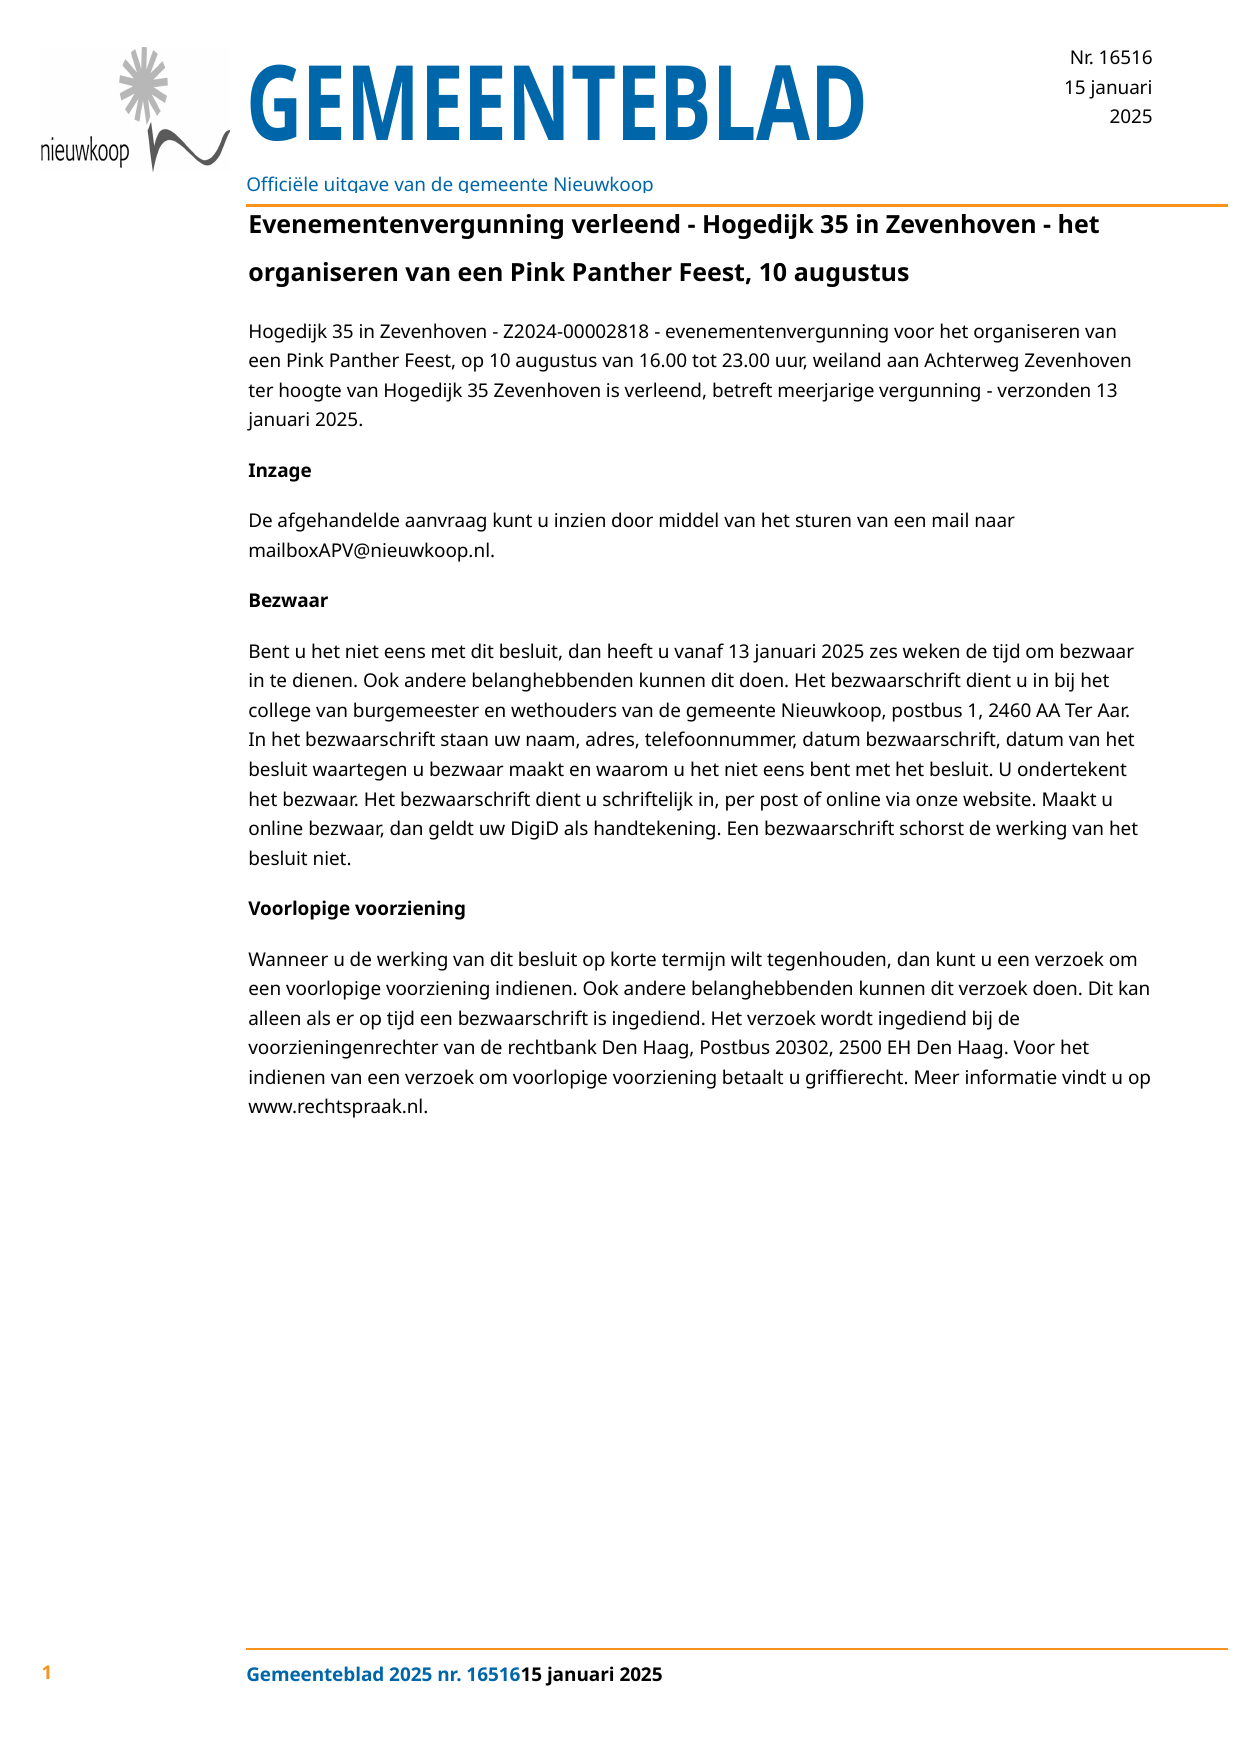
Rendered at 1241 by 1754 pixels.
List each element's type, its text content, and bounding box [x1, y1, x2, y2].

picture [41, 47, 231, 172]
text Bezwaar [248, 587, 1152, 613]
text Hogedijk 35 in Zevenhoven - Z2024-00002818 - evenementenvergunning voor het organiseren van een Pink Panther Feest, op 10 augustus van 16.00 tot 23.00 uur, weiland aan Achterweg Zevenhoven ter hoogte van Hogedijk 35 Zevenhoven is verleend, betreft meerjarige vergunning - verzonden 13 januari 2025. [248, 318, 1152, 432]
text Voorlopige voorziening [248, 895, 1152, 921]
text De afgehandelde aanvraag kunt u inzien door middel van het sturen van een mail naar mailboxAPV@nieuwkoop.nl. [248, 507, 1152, 563]
text Wanneer u de werking van dit besluit op korte termijn wilt tegenhouden, dan kunt u een verzoek om een voorlopige voorziening indienen. Ook andere belanghebbenden kunnen dit verzoek doen. Dit kan alleen als er op tijd een bezwaarschrift is ingediend. Het verzoek wordt ingediend bij de voorzieningenrechter van de rechtbank Den Haag, Postbus 20302, 2500 EH Den Haag. Voor het indienen van een verzoek om voorlopige voorziening betaalt u griffierecht. Meer informatie vindt u op www.rechtspraak.nl. [248, 946, 1152, 1119]
text Inzage [248, 457, 1152, 483]
text Bent u het niet eens met dit besluit, dan heeft u vanaf 13 januari 2025 zes weken de tijd om bezwaar in te dienen. Ook andere belanghebbenden kunnen dit doen. Het bezwaarschrift dient u in bij het college van burgemeester en wethouders van de gemeente Nieuwkoop, postbus 1, 2460 AA Ter Aar. In het bezwaarschrift staan uw naam, adres, telefoonnummer, datum bezwaarschrift, datum van het besluit waartegen u bezwaar maakt en waarom u het niet eens bent met het besluit. U ondertekent het bezwaar. Het bezwaarschrift dient u schriftelijk in, per post of online via onze website. Maakt u online bezwaar, dan geldt uw DigiD als handtekening. Een bezwaarschrift schorst de werking van het besluit niet. [248, 638, 1152, 871]
text Evenementenvergunning verleend - Hogedijk 35 in Zevenhoven - het organiseren van een Pink Panther Feest, 10 augustus [248, 207, 1152, 288]
